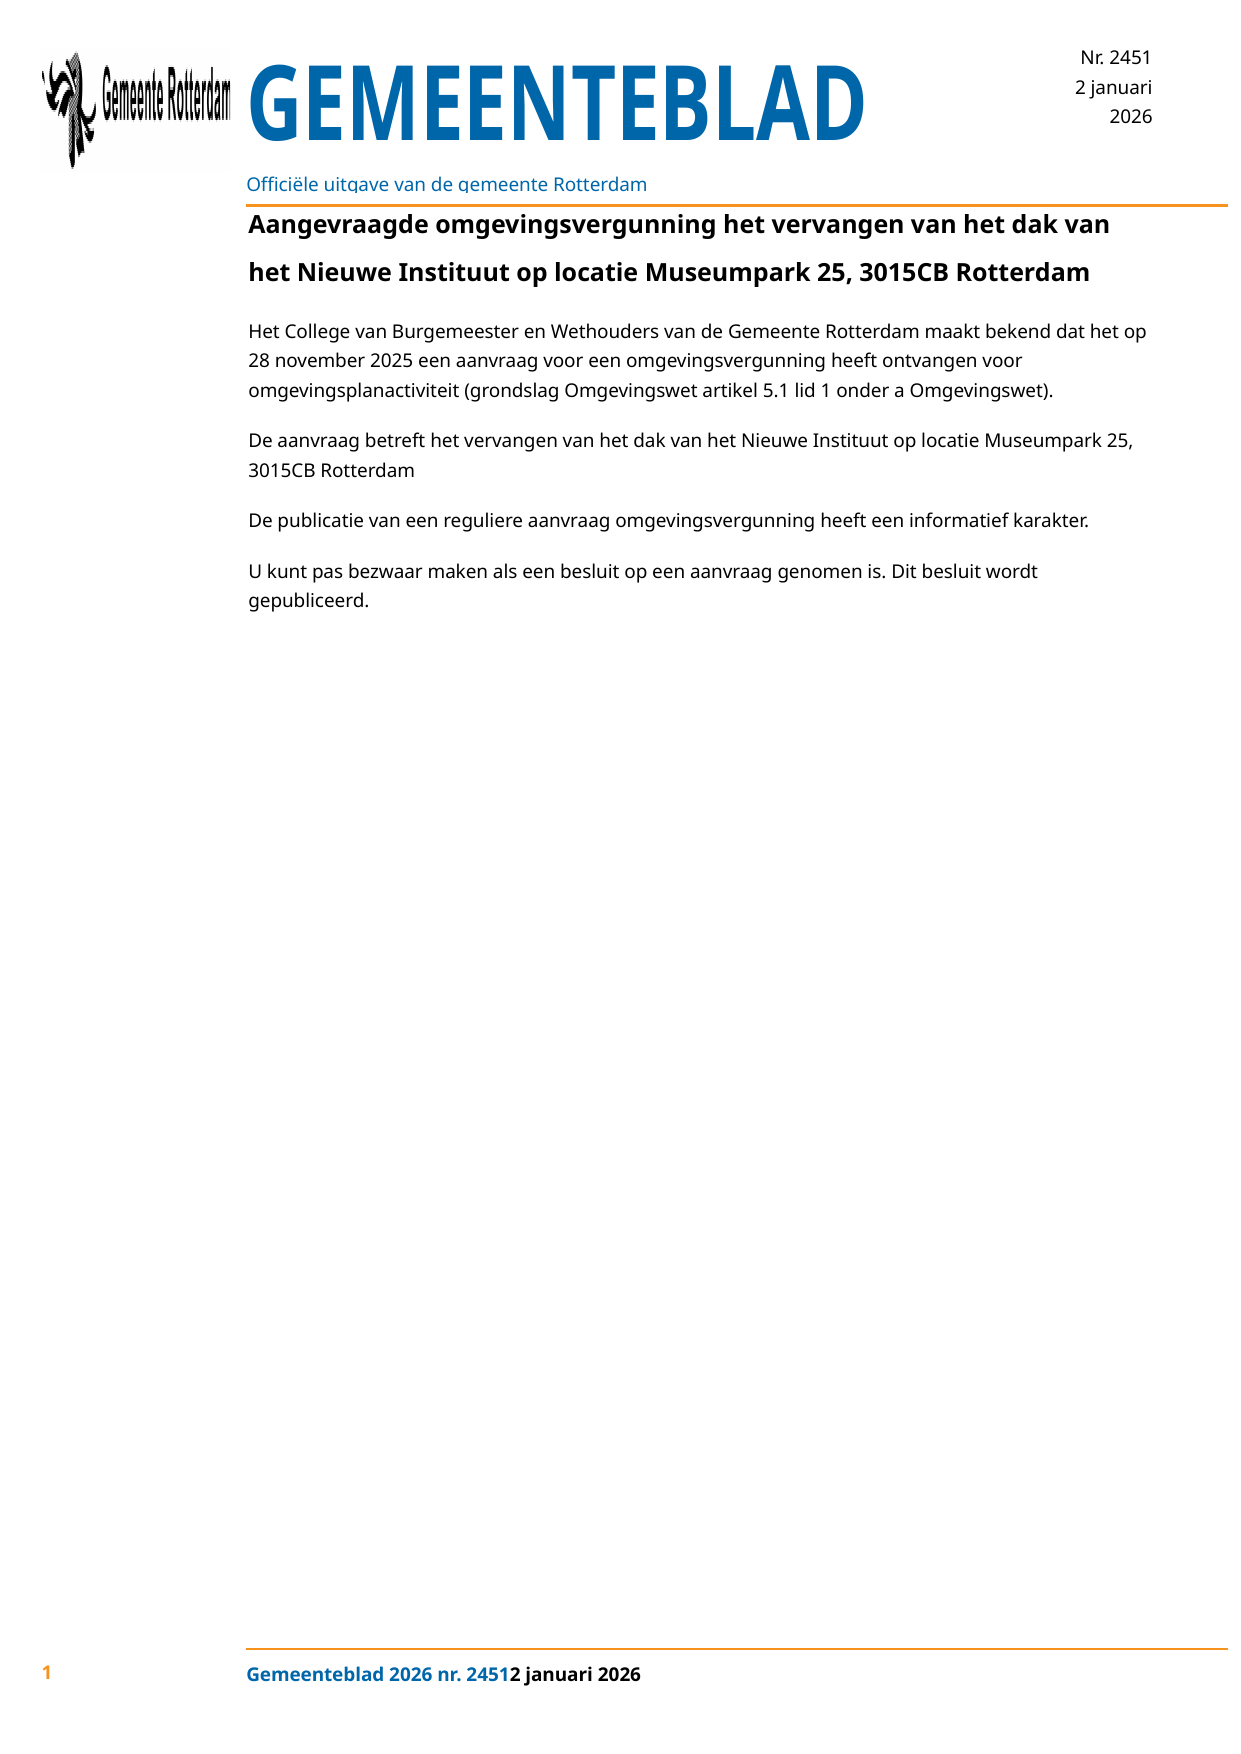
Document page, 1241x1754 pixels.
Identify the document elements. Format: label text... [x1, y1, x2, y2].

text Aangevraagde omgevingsvergunning het vervangen van het dak van het Nieuwe Instituut op locatie Museumpark 25, 3015CB Rotterdam [248, 207, 1152, 288]
text Het College van Burgemeester en Wethouders van de Gemeente Rotterdam maakt bekend dat het op 28 november 2025 een aanvraag voor een omgevingsvergunning heeft ontvangen voor omgevingsplanactiviteit (grondslag Omgevingswet artikel 5.1 lid 1 onder a Omgevingswet). [248, 318, 1152, 403]
text De publicatie van een reguliere aanvraag omgevingsvergunning heeft een informatief karakter. [248, 507, 1152, 533]
text U kunt pas bezwaar maken als een besluit op een aanvraag genomen is. Dit besluit wordt gepubliceerd. [248, 558, 1152, 613]
picture [41, 47, 231, 172]
text De aanvraag betreft het vervangen van het dak van het Nieuwe Instituut op locatie Museumpark 25, 3015CB Rotterdam [248, 427, 1152, 483]
